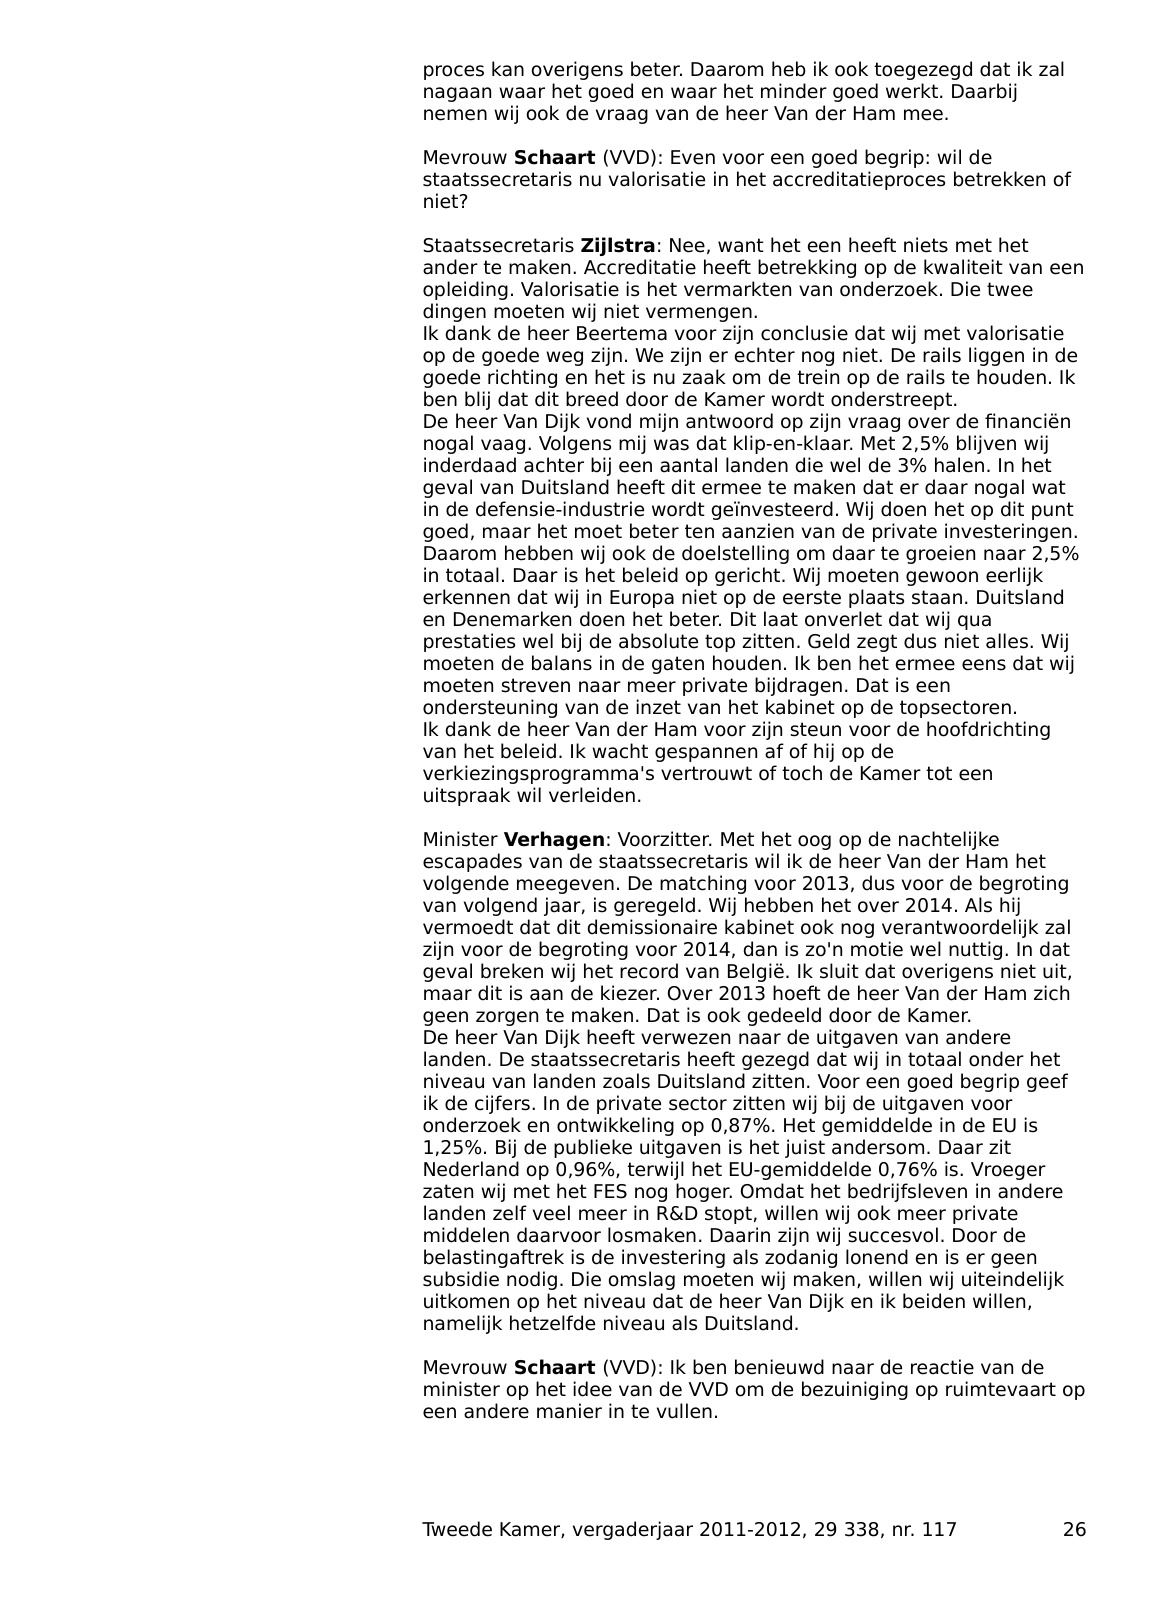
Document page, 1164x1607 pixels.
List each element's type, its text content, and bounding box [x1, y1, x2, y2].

text Ik dank de heer Van der Ham voor zijn steun voor de hoofdrichting van het beleid. Ik wacht gespannen af of hij op de verkiezingsprogramma's vertrouwt of toch de Kamer tot een uitspraak wil verleiden. [422, 719, 1087, 807]
text Mevrouw Schaart (VVD): Even voor een goed begrip: wil de staatssecretaris nu valorisatie in het accreditatieproces betrekken of niet? [422, 147, 1087, 213]
text De heer Van Dijk vond mijn antwoord op zijn vraag over de financiën nogal vaag. Volgens mij was dat klip-en-klaar. Met 2,5% blijven wij inderdaad achter bij een aantal landen die wel de 3% halen. In het geval van Duitsland heeft dit ermee te maken dat er daar nogal wat in de defensie-industrie wordt geïnvesteerd. Wij doen het op dit punt goed, maar het moet beter ten aanzien van de private investeringen. Daarom hebben wij ook de doelstelling om daar te groeien naar 2,5% in totaal. Daar is het beleid op gericht. Wij moeten gewoon eerlijk erkennen dat wij in Europa niet op de eerste plaats staan. Duitsland en Denemarken doen het beter. Dit laat onverlet dat wij qua prestaties wel bij de absolute top zitten. Geld zegt dus niet alles. Wij moeten de balans in de gaten houden. Ik ben het ermee eens dat wij moeten streven naar meer private bijdragen. Dat is een ondersteuning van de inzet van het kabinet op de topsectoren. [422, 411, 1087, 719]
text proces kan overigens beter. Daarom heb ik ook toegezegd dat ik zal nagaan waar het goed en waar het minder goed werkt. Daarbij nemen wij ook de vraag van de heer Van der Ham mee. [422, 59, 1087, 125]
text Ik dank de heer Beertema voor zijn conclusie dat wij met valorisatie op de goede weg zijn. We zijn er echter nog niet. De rails liggen in de goede richting en het is nu zaak om de trein op de rails te houden. Ik ben blij dat dit breed door de Kamer wordt onderstreept. [422, 323, 1087, 411]
text Minister Verhagen: Voorzitter. Met het oog op de nachtelijke escapades van de staatssecretaris wil ik de heer Van der Ham het volgende meegeven. De matching voor 2013, dus voor de begroting van volgend jaar, is geregeld. Wij hebben het over 2014. Als hij vermoedt dat dit demissionaire kabinet ook nog verantwoordelijk zal zijn voor de begroting voor 2014, dan is zo'n motie wel nuttig. In dat geval breken wij het record van België. Ik sluit dat overigens niet uit, maar dit is aan de kiezer. Over 2013 hoeft de heer Van der Ham zich geen zorgen te maken. Dat is ook gedeeld door de Kamer. [422, 829, 1087, 1027]
text Staatssecretaris Zijlstra: Nee, want het een heeft niets met het ander te maken. Accreditatie heeft betrekking op de kwaliteit van een opleiding. Valorisatie is het vermarkten van onderzoek. Die twee dingen moeten wij niet vermengen. [422, 235, 1087, 323]
text De heer Van Dijk heeft verwezen naar de uitgaven van andere landen. De staatssecretaris heeft gezegd dat wij in totaal onder het niveau van landen zoals Duitsland zitten. Voor een goed begrip geef ik de cijfers. In de private sector zitten wij bij de uitgaven voor onderzoek en ontwikkeling op 0,87%. Het gemiddelde in de EU is 1,25%. Bij de publieke uitgaven is het juist andersom. Daar zit Nederland op 0,96%, terwijl het EU-gemiddelde 0,76% is. Vroeger zaten wij met het FES nog hoger. Omdat het bedrijfsleven in andere landen zelf veel meer in R&D stopt, willen wij ook meer private middelen daarvoor losmaken. Daarin zijn wij succesvol. Door de belastingaftrek is de investering als zodanig lonend en is er geen subsidie nodig. Die omslag moeten wij maken, willen wij uiteindelijk uitkomen op het niveau dat de heer Van Dijk en ik beiden willen, namelijk hetzelfde niveau als Duitsland. [422, 1027, 1087, 1334]
text Mevrouw Schaart (VVD): Ik ben benieuwd naar de reactie van de minister op het idee van de VVD om de bezuiniging op ruimtevaart op een andere manier in te vullen. [422, 1357, 1087, 1423]
